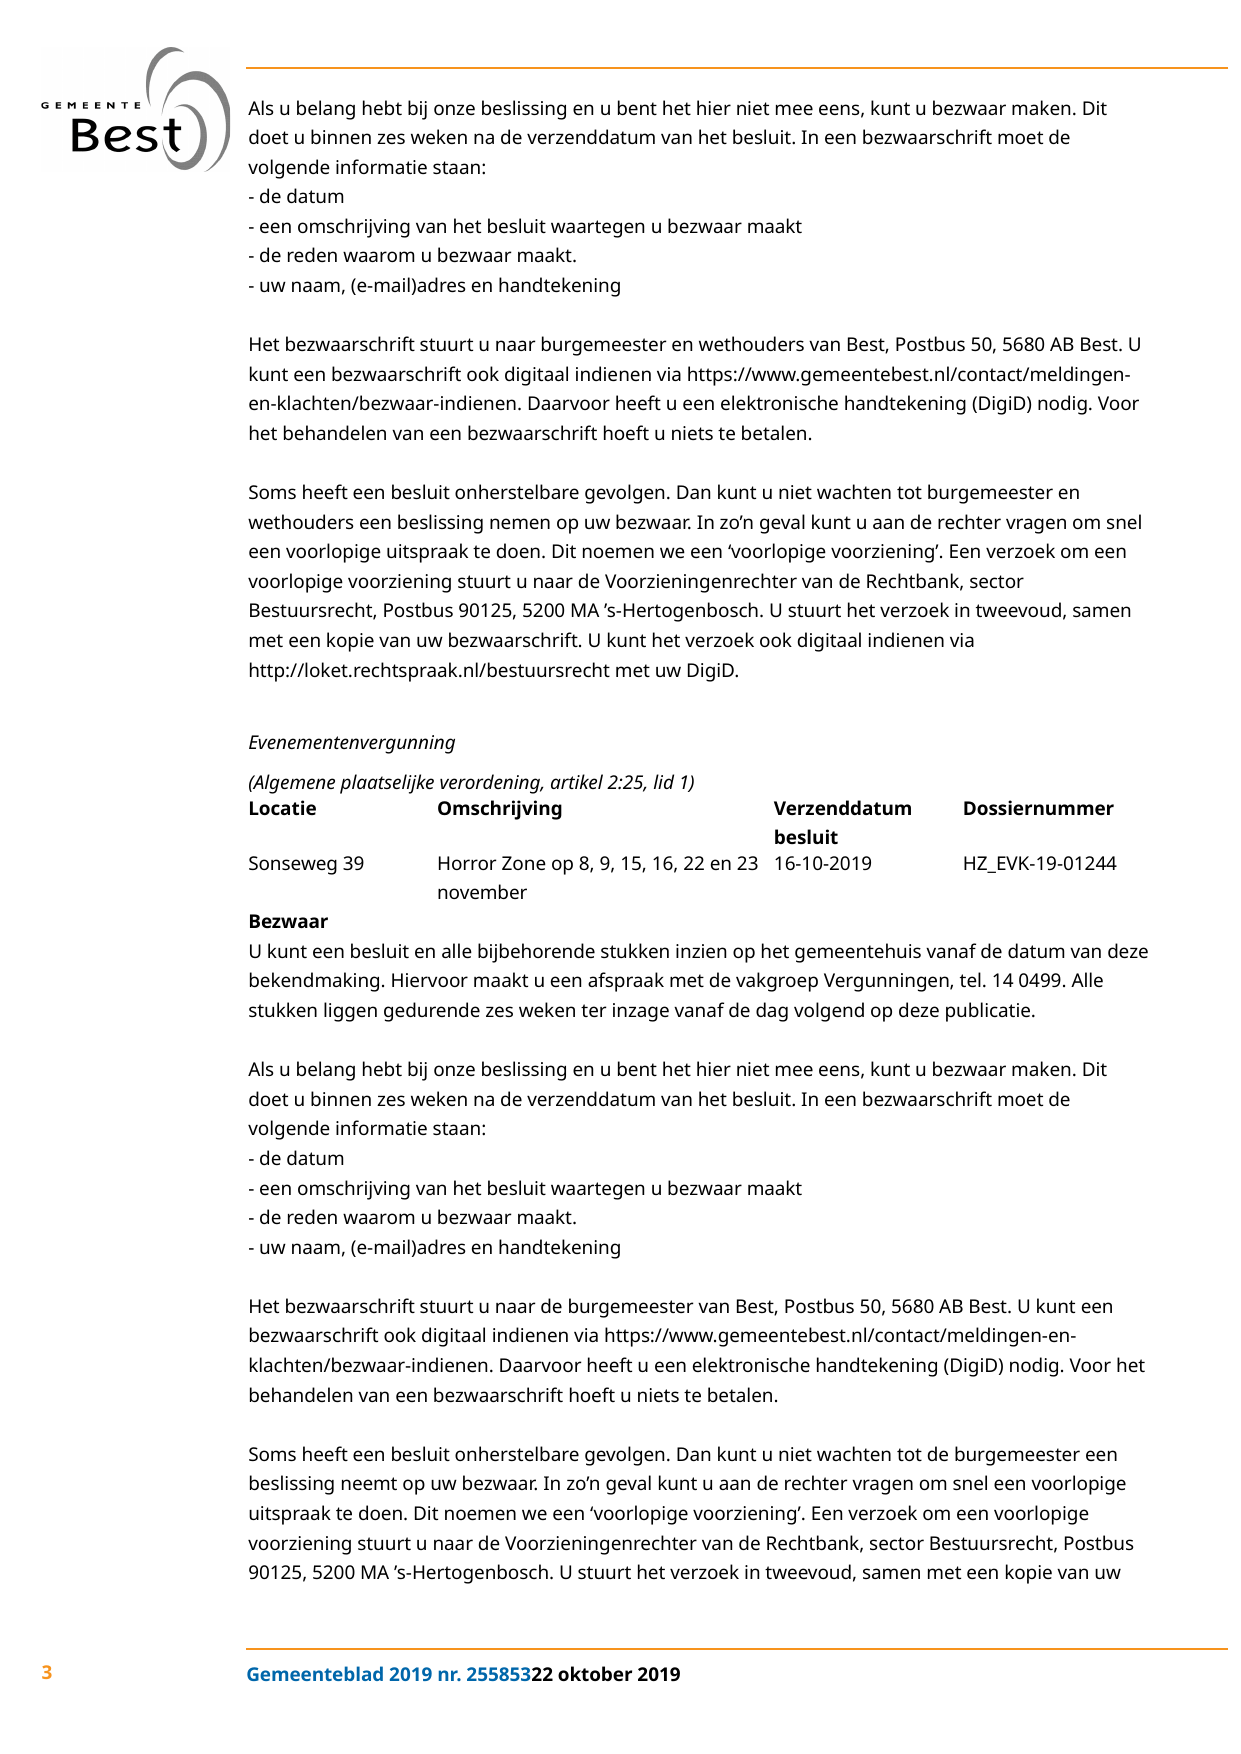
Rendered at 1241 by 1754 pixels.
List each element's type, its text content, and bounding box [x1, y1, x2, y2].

text - een omschrijving van het besluit waartegen u bezwaar maakt [248, 213, 1152, 239]
text Bezwaar [248, 908, 1152, 934]
table_header Dossiernummer [963, 795, 1152, 850]
table_cell HZ_EVK-19-01244 [963, 850, 1152, 905]
picture [41, 47, 231, 172]
text Het bezwaarschrift stuurt u naar de burgemeester van Best, Postbus 50, 5680 AB Best. U kunt een bezwaarschrift ook digitaal indienen via https://www.gemeentebest.nl/contact/meldingen-en-klachten/bezwaar-indienen. Daarvoor heeft u een elektronische handtekening (DigiD) nodig. Voor het behandelen van een bezwaarschrift hoeft u niets te betalen. [248, 1293, 1152, 1408]
text - de reden waarom u bezwaar maakt. [248, 243, 1152, 268]
text U kunt een besluit en alle bijbehorende stukken inzien op het gemeentehuis vanaf de datum van deze bekendmaking. Hiervoor maakt u een afspraak met de vakgroep Vergunningen, tel. 14 0499. Alle stukken liggen gedurende zes weken ter inzage vanaf de dag volgend op deze publicatie. [248, 938, 1152, 1023]
text (Algemene plaatselijke verordening, artikel 2:25, lid 1) [248, 769, 1152, 794]
text Soms heeft een besluit onherstelbare gevolgen. Dan kunt u niet wachten tot de burgemeester een beslissing neemt op uw bezwaar. In zo’n geval kunt u aan de rechter vragen om snel een voorlopige uitspraak te doen. Dit noemen we een ‘voorlopige voorziening’. Een verzoek om een voorlopige voorziening stuurt u naar de Voorzieningenrechter van de Rechtbank, sector Bestuursrecht, Postbus 90125, 5200 MA ’s-Hertogenbosch. U stuurt het verzoek in tweevoud, samen met een kopie van uw [248, 1441, 1152, 1585]
text Als u belang hebt bij onze beslissing en u bent het hier niet mee eens, kunt u bezwaar maken. Dit doet u binnen zes weken na de verzenddatum van het besluit. In een bezwaarschrift moet de volgende informatie staan: [248, 1056, 1152, 1141]
text Evenementenvergunning [248, 729, 1152, 755]
table_header Omschrijving [437, 795, 774, 850]
table_cell Sonseweg 39 [248, 850, 437, 905]
text - de datum [248, 1145, 1152, 1171]
text - de reden waarom u bezwaar maakt. [248, 1204, 1152, 1230]
text - de datum [248, 183, 1152, 209]
text Soms heeft een besluit onherstelbare gevolgen. Dan kunt u niet wachten tot burgemeester en wethouders een beslissing nemen op uw bezwaar. In zo’n geval kunt u aan de rechter vragen om snel een voorlopige uitspraak te doen. Dit noemen we een ‘voorlopige voorziening’. Een verzoek om een voorlopige voorziening stuurt u naar de Voorzieningenrechter van de Rechtbank, sector Bestuursrecht, Postbus 90125, 5200 MA ’s-Hertogenbosch. U stuurt het verzoek in tweevoud, samen met een kopie van uw bezwaarschrift. U kunt het verzoek ook digitaal indienen via http://loket.rechtspraak.nl/bestuursrecht met uw DigiD. [248, 479, 1152, 683]
text Als u belang hebt bij onze beslissing en u bent het hier niet mee eens, kunt u bezwaar maken. Dit doet u binnen zes weken na de verzenddatum van het besluit. In een bezwaarschrift moet de volgende informatie staan: [248, 95, 1152, 180]
table_header Locatie [248, 795, 437, 850]
text - uw naam, (e-mail)adres en handtekening [248, 272, 1152, 298]
table_cell 16-10-2019 [774, 850, 963, 905]
table_cell Horror Zone op 8, 9, 15, 16, 22 en 23 november [437, 850, 774, 905]
text Het bezwaarschrift stuurt u naar burgemeester en wethouders van Best, Postbus 50, 5680 AB Best. U kunt een bezwaarschrift ook digitaal indienen via https://www.gemeentebest.nl/contact/meldingen-en-klachten/bezwaar-indienen. Daarvoor heeft u een elektronische handtekening (DigiD) nodig. Voor het behandelen van een bezwaarschrift hoeft u niets te betalen. [248, 331, 1152, 446]
text - een omschrijving van het besluit waartegen u bezwaar maakt [248, 1175, 1152, 1201]
table_header Verzenddatum besluit [774, 795, 963, 850]
text - uw naam, (e-mail)adres en handtekening [248, 1234, 1152, 1260]
